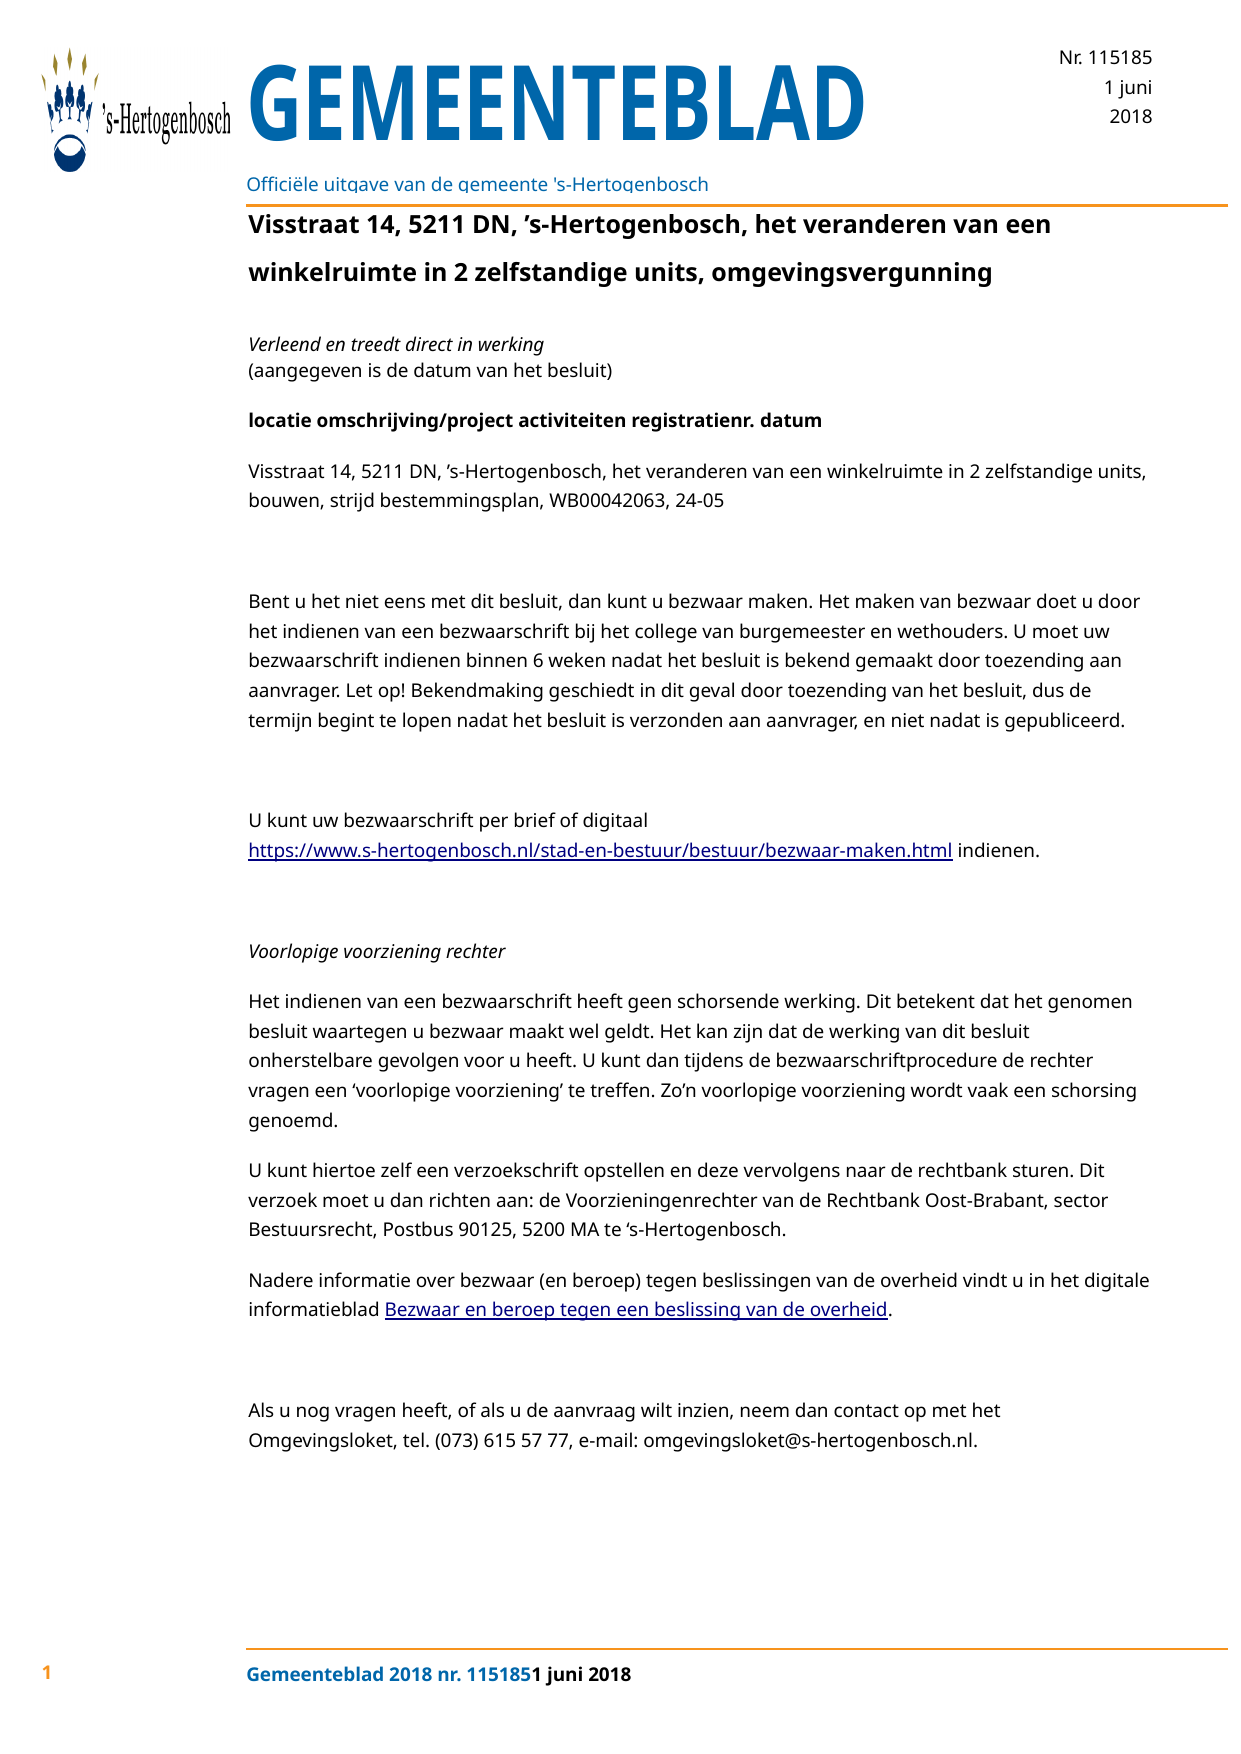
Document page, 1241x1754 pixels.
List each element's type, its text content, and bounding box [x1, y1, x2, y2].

text Het indienen van een bezwaarschrift heeft geen schorsende werking. Dit betekent dat het genomen besluit waartegen u bezwaar maakt wel geldt. Het kan zijn dat de werking van dit besluit onherstelbare gevolgen voor u heeft. U kunt dan tijdens de bezwaarschriftprocedure de rechter vragen een ‘voorlopige voorziening’ te treffen. Zo’n voorlopige voorziening wordt vaak een schorsing genoemd. [248, 988, 1152, 1132]
text U kunt hiertoe zelf een verzoekschrift opstellen en deze vervolgens naar de rechtbank sturen. Dit verzoek moet u dan richten aan: de Voorzieningenrechter van de Rechtbank Oost-Brabant, sector Bestuursrecht, Postbus 90125, 5200 MA te ‘s-Hertogenbosch. [248, 1157, 1152, 1242]
text Nadere informatie over bezwaar (en beroep) tegen beslissingen van de overheid vindt u in het digitale informatieblad Bezwaar en beroep tegen een beslissing van de overheid. [248, 1267, 1152, 1322]
text Visstraat 14, 5211 DN, ’s-Hertogenbosch, het veranderen van een winkelruimte in 2 zelfstandige units, omgevingsvergunning [248, 207, 1152, 288]
text Visstraat 14, 5211 DN, ’s-Hertogenbosch, het veranderen van een winkelruimte in 2 zelfstandige units, bouwen, strijd bestemmingsplan, WB00042063, 24-05 [248, 458, 1152, 513]
text U kunt uw bezwaarschrift per brief of digitaal https://www.s-hertogenbosch.nl/stad-en-bestuur/bestuur/bezwaar-maken.html indienen. [248, 808, 1152, 863]
text Bent u het niet eens met dit besluit, dan kunt u bezwaar maken. Het maken van bezwaar doet u door het indienen van een bezwaarschrift bij het college van burgemeester en wethouders. U moet uw bezwaarschrift indienen binnen 6 weken nadat het besluit is bekend gemaakt door toezending aan aanvrager. Let op! Bekendmaking geschiedt in dit geval door toezending van het besluit, dus de termijn begint te lopen nadat het besluit is verzonden aan aanvrager, en niet nadat is gepubliceerd. [248, 588, 1152, 732]
text Verleend en treedt direct in werking [248, 331, 1152, 357]
text (aangegeven is de datum van het besluit) [248, 357, 1152, 383]
picture [41, 47, 231, 172]
text locatie omschrijving/project activiteiten registratienr. datum [248, 408, 1152, 433]
text Voorlopige voorziening rechter [248, 938, 1152, 964]
text Als u nog vragen heeft, of als u de aanvraag wilt inzien, neem dan contact op met het Omgevingsloket, tel. (073) 615 57 77, e-mail: omgevingsloket@s-hertogenbosch.nl. [248, 1397, 1152, 1452]
